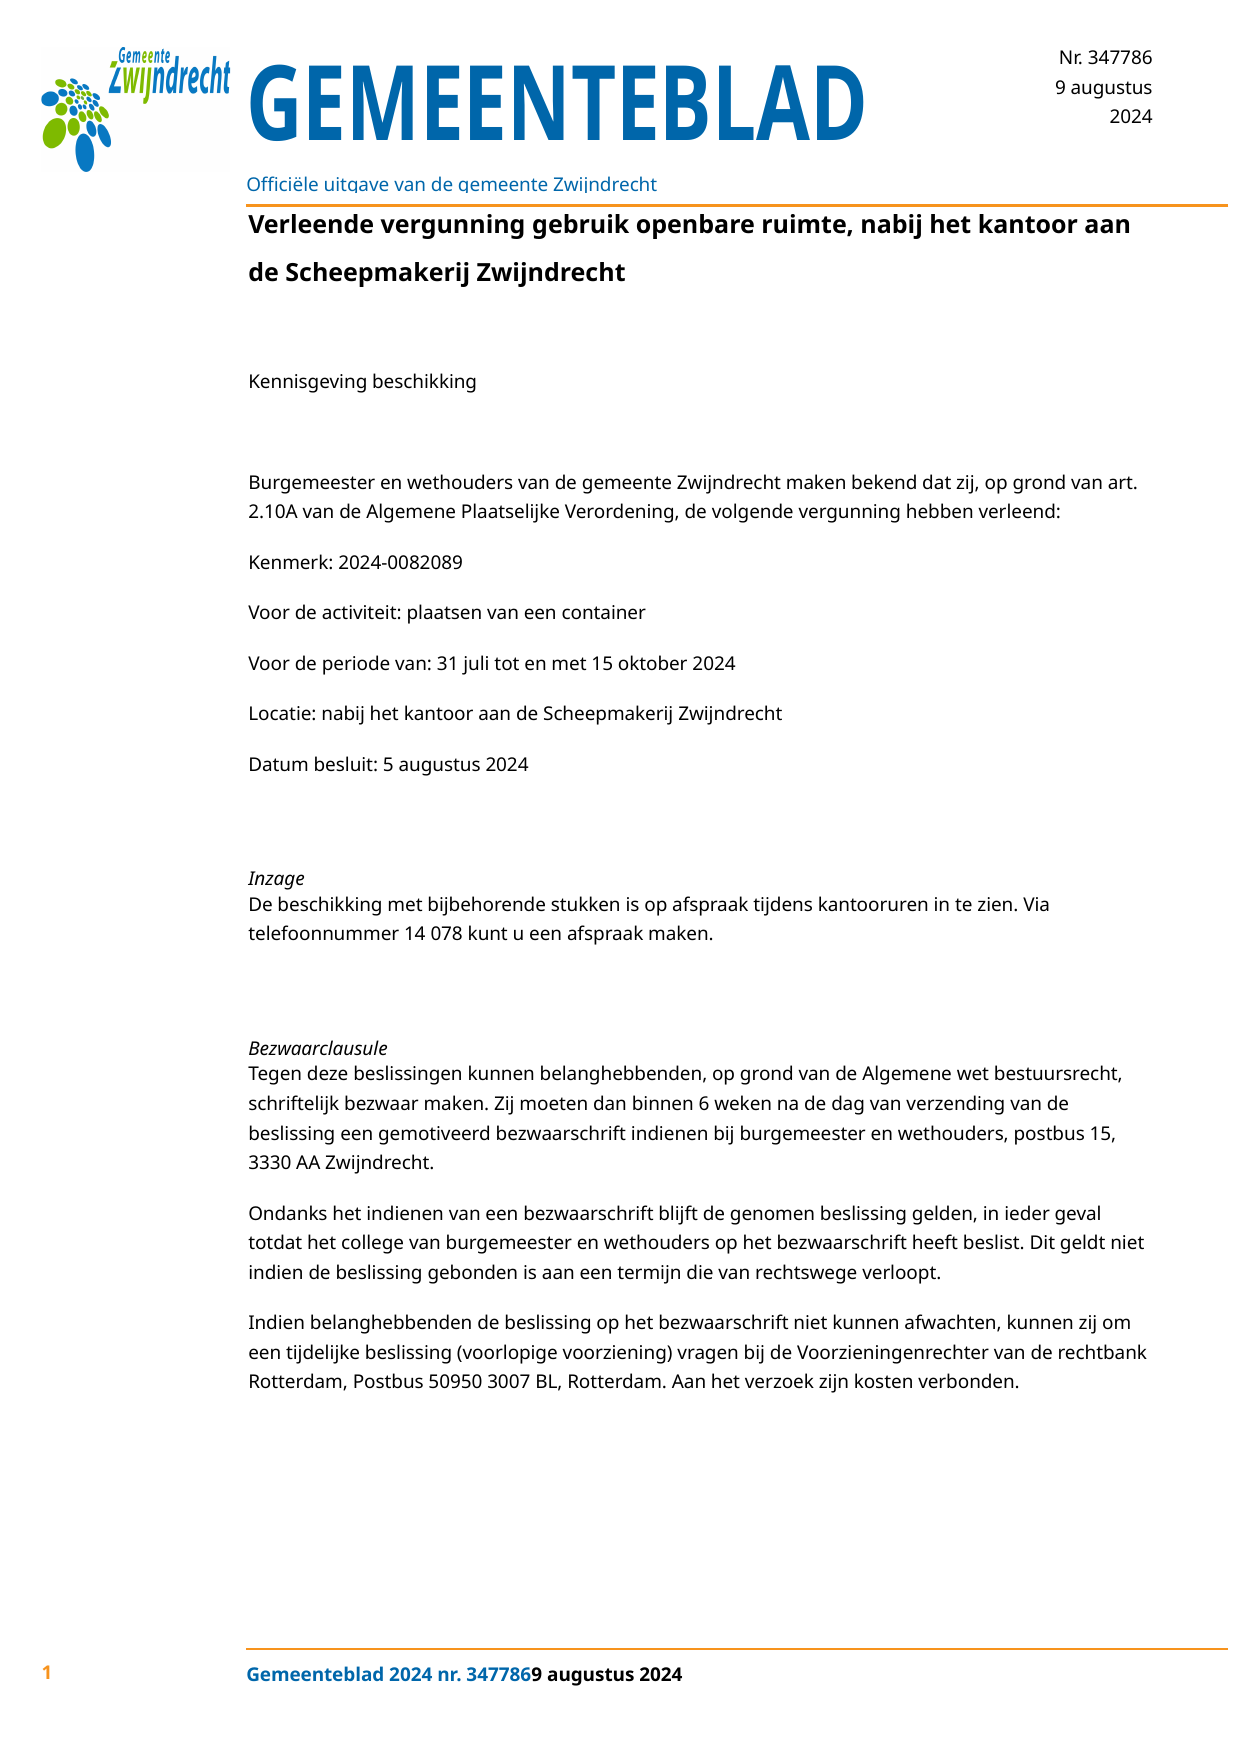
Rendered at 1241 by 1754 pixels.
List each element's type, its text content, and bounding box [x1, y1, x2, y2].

text Voor de activiteit: plaatsen van een container [248, 599, 1152, 625]
text Locatie: nabij het kantoor aan de Scheepmakerij Zwijndrecht [248, 700, 1152, 726]
text Ondanks het indienen van een bezwaarschrift blijft de genomen beslissing gelden, in ieder geval totdat het college van burgemeester en wethouders op het bezwaarschrift heeft beslist. Dit geldt niet indien de beslissing gebonden is aan een termijn die van rechtswege verloopt. [248, 1200, 1152, 1285]
text Bezwaarclausule [248, 1035, 1152, 1061]
text Datum besluit: 5 augustus 2024 [248, 751, 1152, 777]
text Inzage [248, 865, 1152, 891]
text Kennisgeving beschikking [248, 368, 1152, 394]
text De beschikking met bijbehorende stukken is op afspraak tijdens kantooruren in te zien. Via telefoonnummer 14 078 kunt u een afspraak maken. [248, 891, 1152, 946]
text Indien belanghebbenden de beslissing op het bezwaarschrift niet kunnen afwachten, kunnen zij om een tijdelijke beslissing (voorlopige voorziening) vragen bij de Voorzieningenrechter van de rechtbank Rotterdam, Postbus 50950 3007 BL, Rotterdam. Aan het verzoek zijn kosten verbonden. [248, 1309, 1152, 1394]
text Burgemeester en wethouders van de gemeente Zwijndrecht maken bekend dat zij, op grond van art. 2.10A van de Algemene Plaatselijke Verordening, de volgende vergunning hebben verleend: [248, 469, 1152, 524]
text Voor de periode van: 31 juli tot en met 15 oktober 2024 [248, 650, 1152, 676]
text Kenmerk: 2024-0082089 [248, 549, 1152, 575]
text Tegen deze beslissingen kunnen belanghebbenden, op grond van de Algemene wet bestuursrecht, schriftelijk bezwaar maken. Zij moeten dan binnen 6 weken na de dag van verzending van de beslissing een gemotiveerd bezwaarschrift indienen bij burgemeester en wethouders, postbus 15, 3330 AA Zwijndrecht. [248, 1061, 1152, 1175]
text Verleende vergunning gebruik openbare ruimte, nabij het kantoor aan de Scheepmakerij Zwijndrecht [248, 207, 1152, 288]
picture [41, 47, 231, 172]
